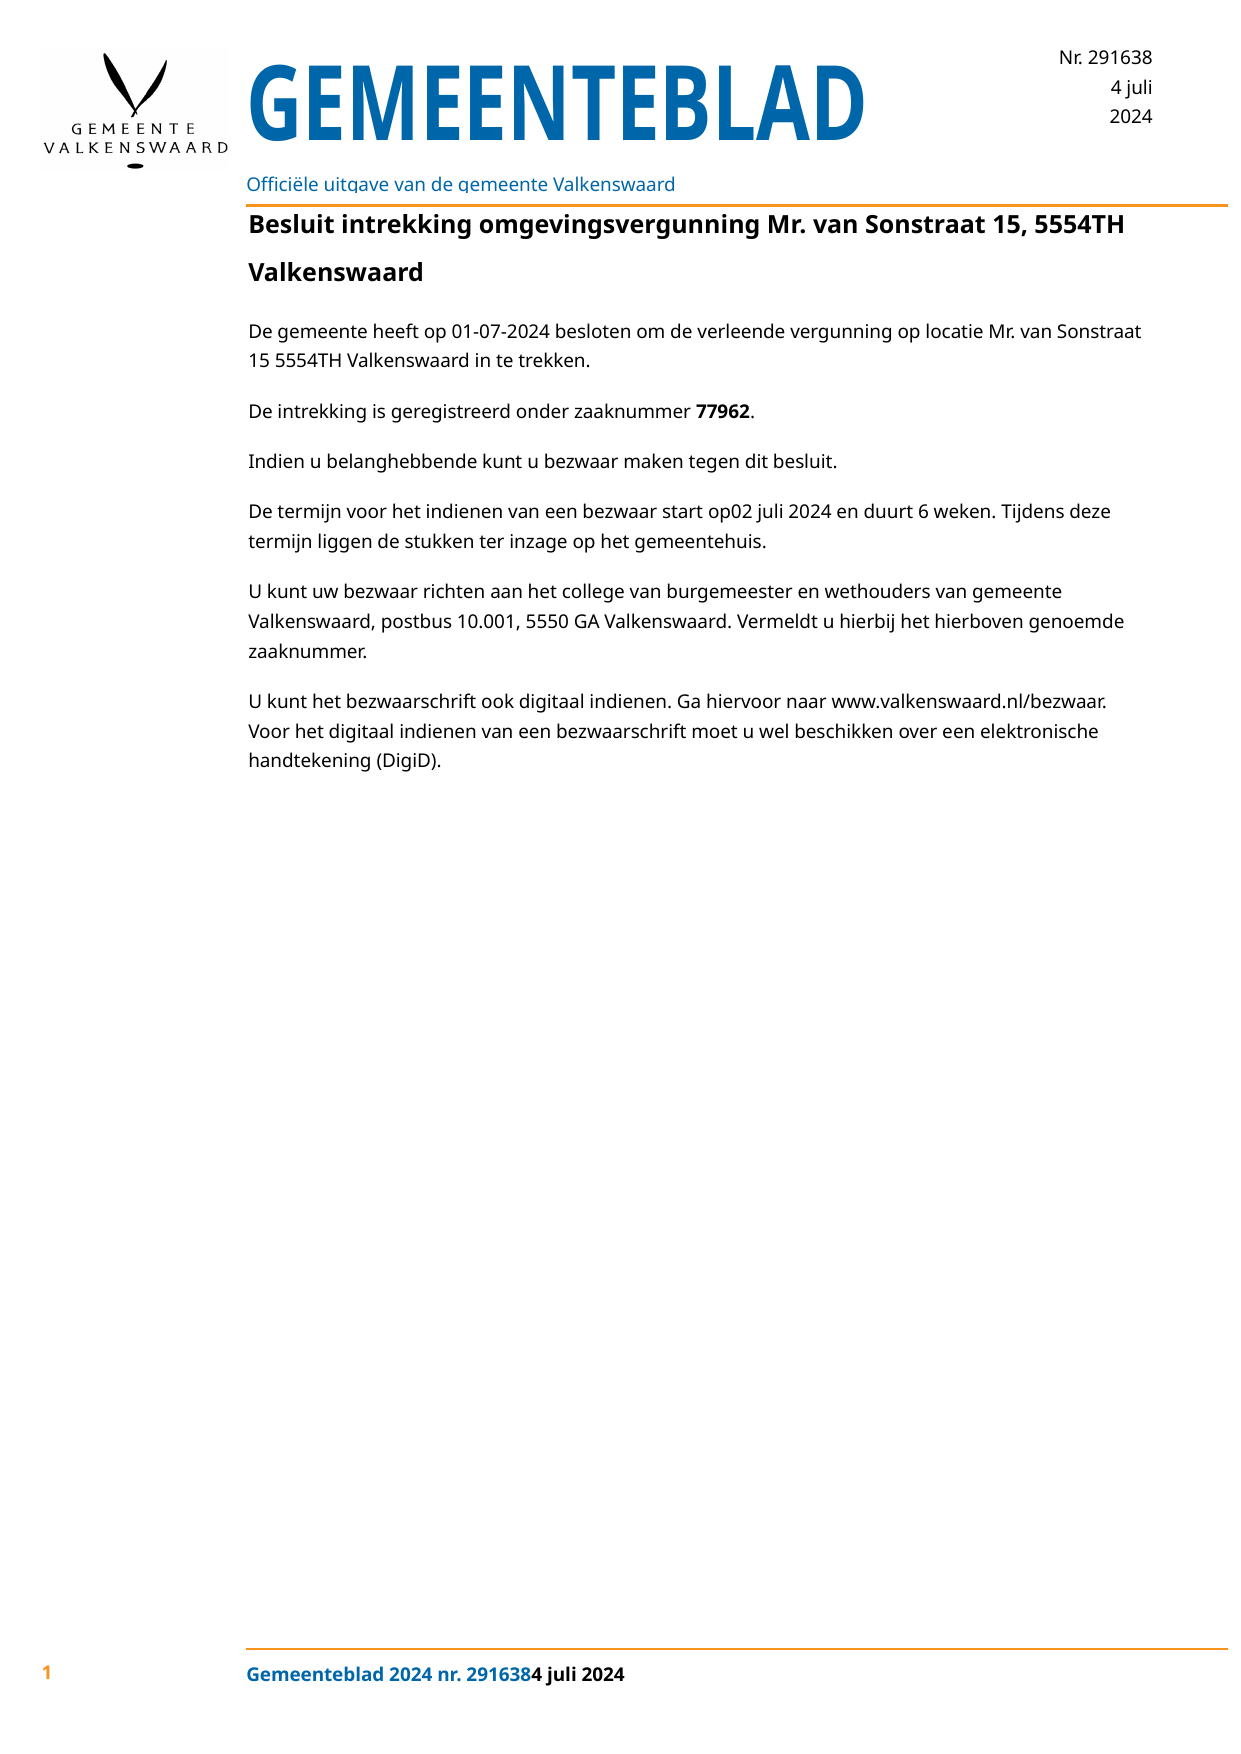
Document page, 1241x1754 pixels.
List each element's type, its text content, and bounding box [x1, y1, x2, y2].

picture [41, 47, 231, 172]
text Indien u belanghebbende kunt u bezwaar maken tegen dit besluit. [248, 448, 1152, 474]
text Besluit intrekking omgevingsvergunning Mr. van Sonstraat 15, 5554TH Valkenswaard [248, 207, 1152, 288]
text De termijn voor het indienen van een bezwaar start op02 juli 2024 en duurt 6 weken. Tijdens deze termijn liggen de stukken ter inzage op het gemeentehuis. [248, 499, 1152, 554]
text De gemeente heeft op 01-07-2024 besloten om de verleende vergunning op locatie Mr. van Sonstraat 15 5554TH Valkenswaard in te trekken. [248, 318, 1152, 373]
text U kunt uw bezwaar richten aan het college van burgemeester en wethouders van gemeente Valkenswaard, postbus 10.001, 5550 GA Valkenswaard. Vermeldt u hierbij het hierboven genoemde zaaknummer. [248, 579, 1152, 664]
text De intrekking is geregistreerd onder zaaknummer 77962. [248, 398, 1152, 424]
text U kunt het bezwaarschrift ook digitaal indienen. Ga hiervoor naar www.valkenswaard.nl/bezwaar. Voor het digitaal indienen van een bezwaarschrift moet u wel beschikken over een elektronische handtekening (DigiD). [248, 688, 1152, 773]
